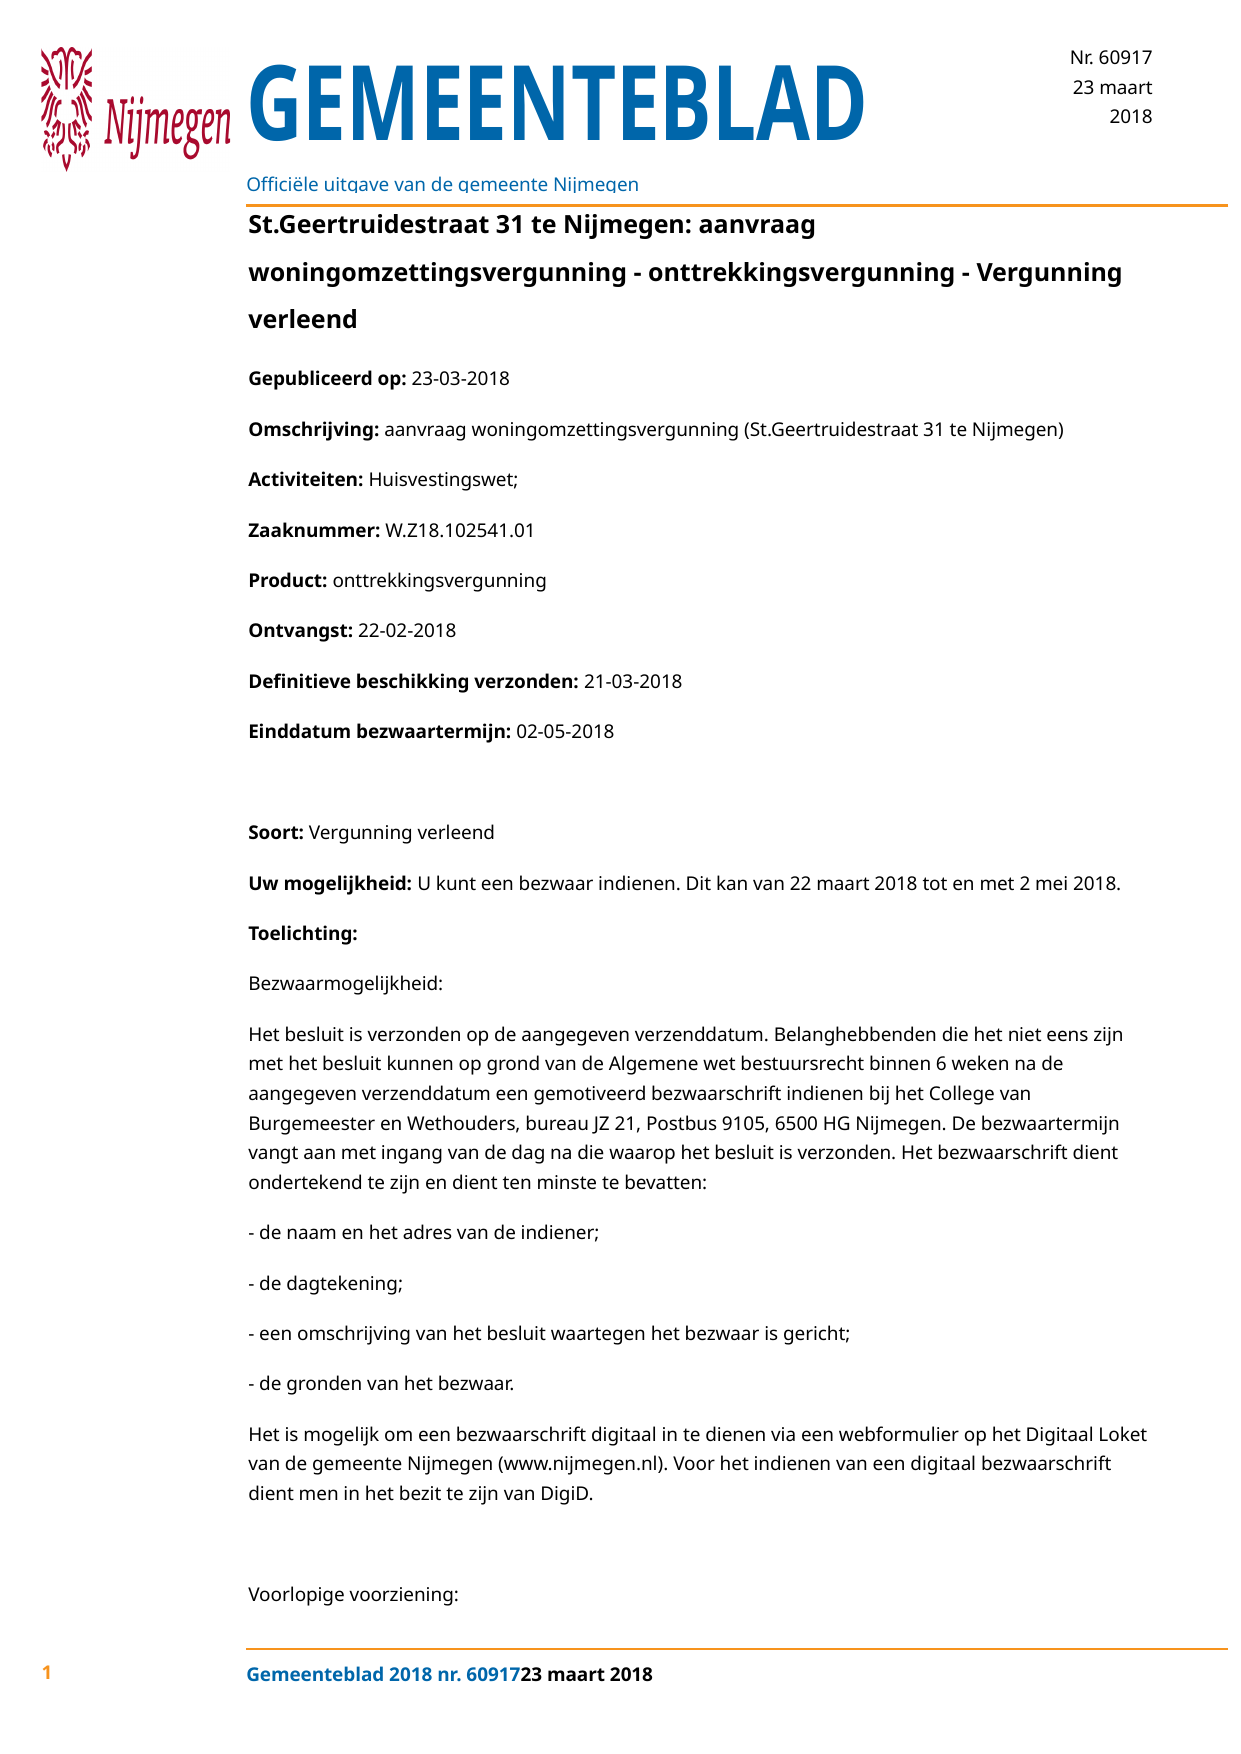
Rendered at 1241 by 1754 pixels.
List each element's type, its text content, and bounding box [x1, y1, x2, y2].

text Definitieve beschikking verzonden: 21-03-2018 [248, 668, 1152, 694]
text Omschrijving: aanvraag woningomzettingsvergunning (St.Geertruidestraat 31 te Nijmegen) [248, 416, 1152, 442]
text Bezwaarmogelijkheid: [248, 971, 1152, 996]
text - de naam en het adres van de indiener; [248, 1219, 1152, 1245]
text - de gronden van het bezwaar. [248, 1371, 1152, 1396]
text Het besluit is verzonden op de aangegeven verzenddatum. Belanghebbenden die het niet eens zijn met het besluit kunnen op grond van de Algemene wet bestuursrecht binnen 6 weken na de aangegeven verzenddatum een gemotiveerd bezwaarschrift indienen bij het College van Burgemeester en Wethouders, bureau JZ 21, Postbus 9105, 6500 HG Nijmegen. De bezwaartermijn vangt aan met ingang van de dag na die waarop het besluit is verzonden. Het bezwaarschrift dient ondertekend te zijn en dient ten minste te bevatten: [248, 1021, 1152, 1194]
text Toelichting: [248, 920, 1152, 946]
text Gepubliceerd op: 23-03-2018 [248, 366, 1152, 391]
picture [41, 47, 231, 172]
text St.Geertruidestraat 31 te Nijmegen: aanvraag woningomzettingsvergunning - onttrekkingsvergunning - Vergunning verleend [248, 207, 1152, 336]
text Activiteiten: Huisvestingswet; [248, 466, 1152, 492]
text - de dagtekening; [248, 1270, 1152, 1295]
text Ontvangst: 22-02-2018 [248, 618, 1152, 643]
text Uw mogelijkheid: U kunt een bezwaar indienen. Dit kan van 22 maart 2018 tot en met 2 mei 2018. [248, 870, 1152, 895]
text Product: onttrekkingsvergunning [248, 567, 1152, 593]
text Voorlopige voorziening: [248, 1581, 1152, 1607]
text Zaaknummer: W.Z18.102541.01 [248, 517, 1152, 542]
text Soort: Vergunning verleend [248, 819, 1152, 845]
text Het is mogelijk om een bezwaarschrift digitaal in te dienen via een webformulier op het Digitaal Loket van de gemeente Nijmegen (www.nijmegen.nl). Voor het indienen van een digitaal bezwaarschrift dient men in het bezit te zijn van DigiD. [248, 1421, 1152, 1506]
text Einddatum bezwaartermijn: 02-05-2018 [248, 718, 1152, 744]
text - een omschrijving van het besluit waartegen het bezwaar is gericht; [248, 1320, 1152, 1346]
